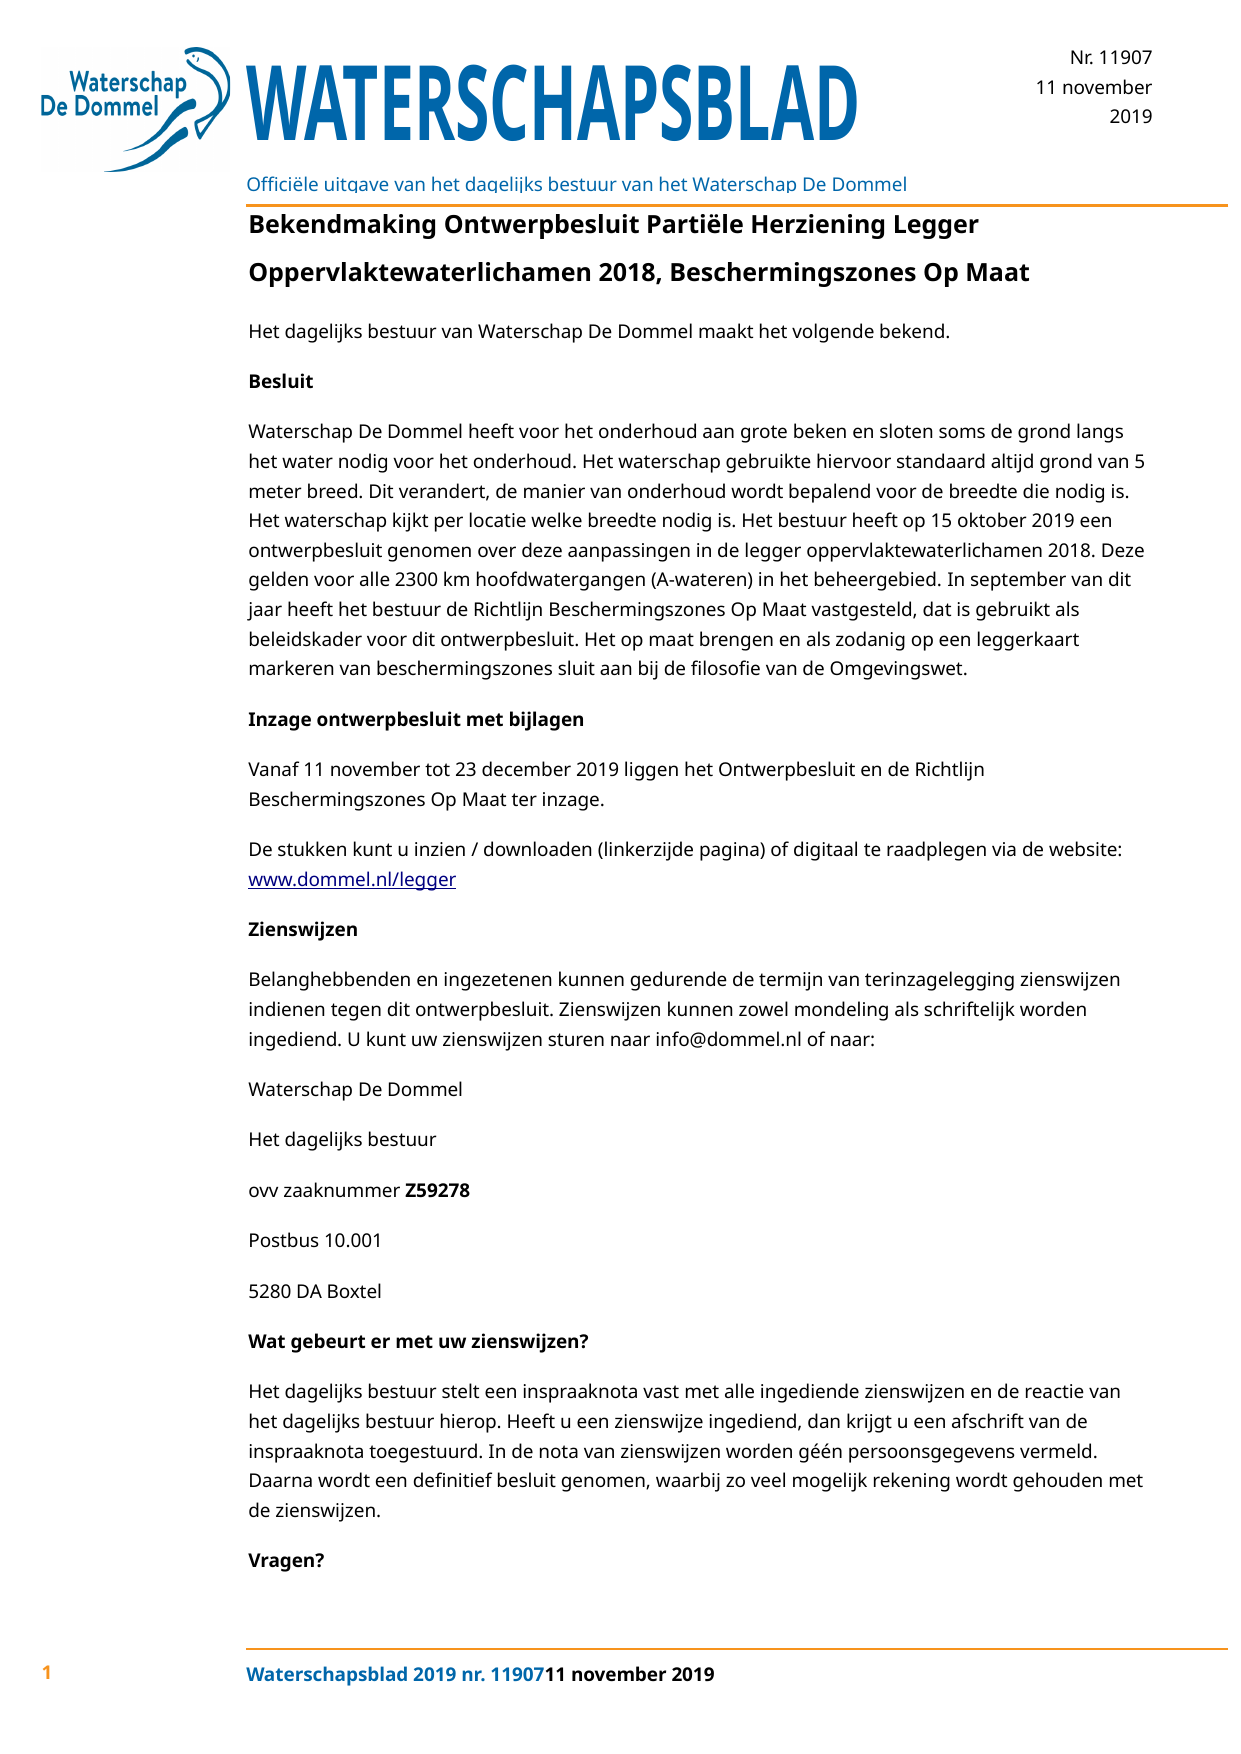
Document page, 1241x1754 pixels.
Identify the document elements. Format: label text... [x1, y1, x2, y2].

text Postbus 10.001 [248, 1227, 1152, 1253]
text Inzage ontwerpbesluit met bijlagen [248, 706, 1152, 732]
text Besluit [248, 368, 1152, 394]
text Het dagelijks bestuur [248, 1127, 1152, 1152]
text Belanghebbenden en ingezetenen kunnen gedurende de termijn van terinzagelegging zienswijzen indienen tegen dit ontwerpbesluit. Zienswijzen kunnen zowel mondeling als schriftelijk worden ingediend. U kunt uw zienswijzen sturen naar info@dommel.nl of naar: [248, 967, 1152, 1052]
text Zienswijzen [248, 916, 1152, 942]
picture [41, 47, 231, 172]
text Vanaf 11 november tot 23 december 2019 liggen het Ontwerpbesluit en de Richtlijn Beschermingszones Op Maat ter inzage. [248, 756, 1152, 812]
picture [45, 99, 51, 111]
text Het dagelijks bestuur stelt een inspraaknota vast met alle ingediende zienswijzen en de reactie van het dagelijks bestuur hierop. Heeft u een zienswijze ingediend, dan krijgt u een afschrift van de inspraaknota toegestuurd. In de nota van zienswijzen worden géén persoonsgegevens vermeld. Daarna wordt een definitief besluit genomen, waarbij zo veel mogelijk rekening wordt gehouden met de zienswijzen. [248, 1379, 1152, 1523]
text 5280 DA Boxtel [248, 1278, 1152, 1304]
picture [204, 47, 231, 76]
text Vragen? [248, 1547, 1152, 1573]
text De stukken kunt u inzien / downloaden (linkerzijde pagina) of digitaal te raadplegen via de website: www.dommel.nl/legger [248, 836, 1152, 892]
text Wat gebeurt er met uw zienswijzen? [248, 1328, 1152, 1354]
text Waterschap De Dommel heeft voor het onderhoud aan grote beken en sloten soms de grond langs het water nodig voor het onderhoud. Het waterschap gebruikte hiervoor standaard altijd grond van 5 meter breed. Dit verandert, de manier van onderhoud wordt bepalend voor de breedte die nodig is. Het waterschap kijkt per locatie welke breedte nodig is. Het bestuur heeft op 15 oktober 2019 een ontwerpbesluit genomen over deze aanpassingen in de legger oppervlaktewaterlichamen 2018. Deze gelden voor alle 2300 km hoofdwatergangen (A-wateren) in het beheergebied. In september van dit jaar heeft het bestuur de Richtlijn Beschermingszones Op Maat vastgesteld, dat is gebruikt als beleidskader voor dit ontwerpbesluit. Het op maat brengen en als zodanig op een leggerkaart markeren van beschermingszones sluit aan bij de filosofie van de Omgevingswet. [248, 419, 1152, 681]
picture [198, 118, 210, 131]
text ovv zaaknummer Z59278 [248, 1177, 1152, 1203]
text Bekendmaking Ontwerpbesluit Partiële Herziening Legger Oppervlaktewaterlichamen 2018, Beschermingszones Op Maat [248, 207, 1152, 288]
text Waterschap De Dommel [248, 1076, 1152, 1102]
text Het dagelijks bestuur van Waterschap De Dommel maakt het volgende bekend. [248, 318, 1152, 344]
